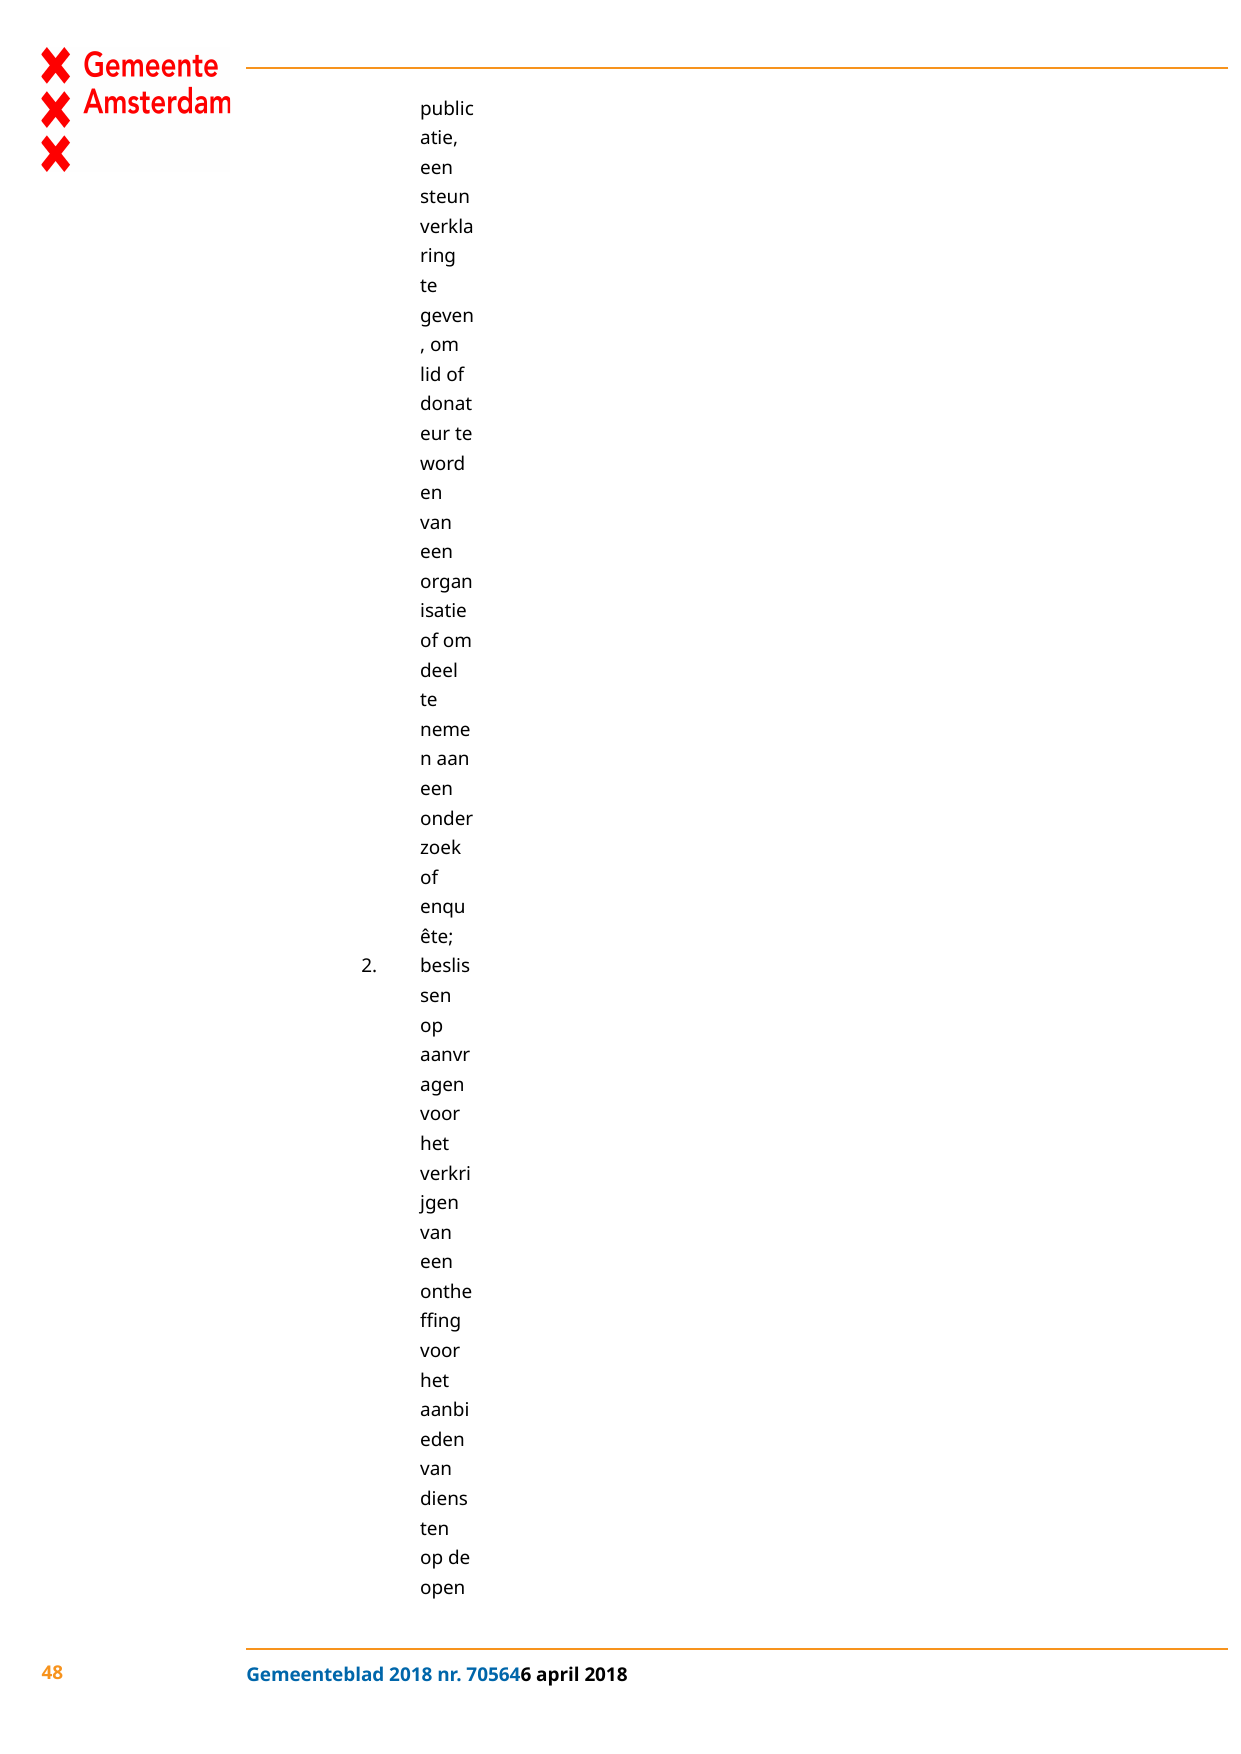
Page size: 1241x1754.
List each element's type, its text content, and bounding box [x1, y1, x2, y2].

table_cell [813, 95, 926, 1600]
table_cell [1039, 95, 1152, 1600]
table_cell [248, 95, 361, 1600]
table_cell [474, 95, 587, 1600]
table_cell publicatie, een steunverklaring te geven, om lid of donateur te worden van een organisatie of om deel te nemen aan een onderzoek of enquête; beslissen op aanvragen voor het verkrijgen van een ontheffing voor het aanbieden van diensten op de open [361, 95, 474, 1600]
table_cell [700, 95, 813, 1600]
table_cell [926, 95, 1038, 1600]
table_cell [587, 95, 700, 1600]
picture [41, 47, 231, 172]
